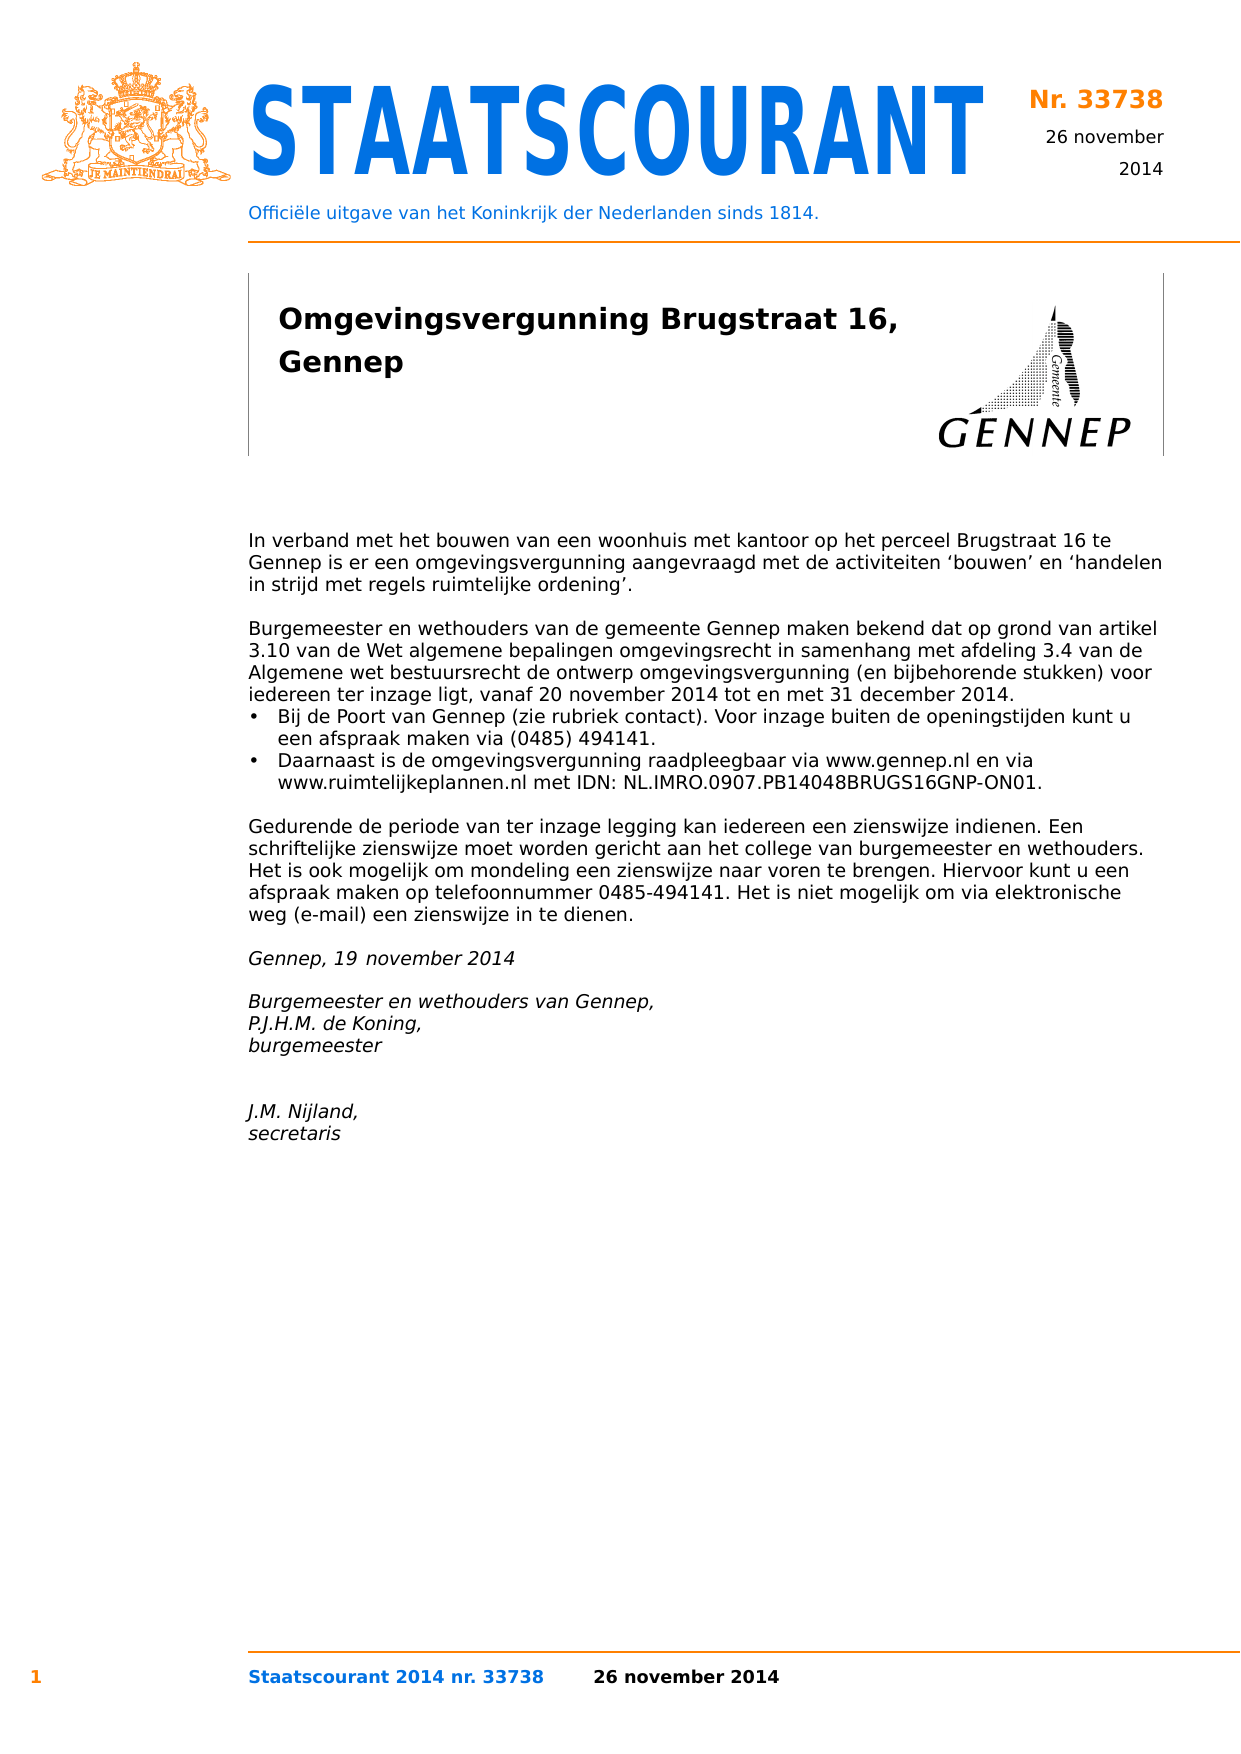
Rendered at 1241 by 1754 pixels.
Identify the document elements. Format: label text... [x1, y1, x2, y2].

picture [932, 302, 1134, 456]
subtitle Omgevingsvergunning Brugstraat 16, Gennep [249, 273, 1163, 456]
table_header [25, 62, 248, 241]
text Gedurende de periode van ter inzage legging kan iedereen een zienswijze indienen. Een schriftelijke zienswijze moet worden gericht aan het college van burgemeester en wethouders. Het is ook mogelijk om mondeling een zienswijze naar voren te brengen. Hiervoor kunt u een afspraak maken op telefoonnummer 0485-494141. Het is niet mogelijk om via elektronische weg (e-mail) een zienswijze in te dienen. [248, 816, 1163, 926]
table_cell 2014 [998, 153, 1240, 203]
table_cell Officiële uitgave van het Koninkrijk der Nederlanden sinds 1814. [248, 203, 1240, 241]
table_cell 26 november [998, 121, 1240, 153]
text J.M. Nijland, secretaris [248, 1079, 1163, 1145]
table_header Nr. 33738 [998, 62, 1240, 121]
text Burgemeester en wethouders van de gemeente Gennep maken bekend dat op grond van artikel 3.10 van de Wet algemene bepalingen omgevingsrecht in samenhang met afdeling 3.4 van de Algemene wet bestuursrecht de ontwerp omgevingsvergunning (en bijbehorende stukken) voor iedereen ter inzage ligt, vanaf 20 november 2014 tot en met 31 december 2014. [248, 618, 1163, 706]
table_header STAATSCOURANT [248, 62, 998, 203]
text • Bij de Poort van Gennep (zie rubriek contact). Voor inzage buiten de openingstijden kunt u een afspraak maken via (0485) 494141. [248, 706, 1163, 750]
text Gennep, 19 november 2014 [248, 947, 1163, 969]
picture [41, 62, 231, 186]
text Burgemeester en wethouders van Gennep, P.J.H.M. de Koning, burgemeester [248, 991, 1163, 1057]
text • Daarnaast is de omgevingsvergunning raadpleegbaar via www.gennep.nl en via www.ruimtelijkeplannen.nl met IDN: NL.IMRO.0907.PB14048BRUGS16GNP-ON01. [248, 750, 1163, 794]
text In verband met het bouwen van een woonhuis met kantoor op het perceel Brugstraat 16 te Gennep is er een omgevingsvergunning aangevraagd met de activiteiten ‘bouwen’ en ‘handelen in strijd met regels ruimtelijke ordening’. [248, 530, 1163, 596]
